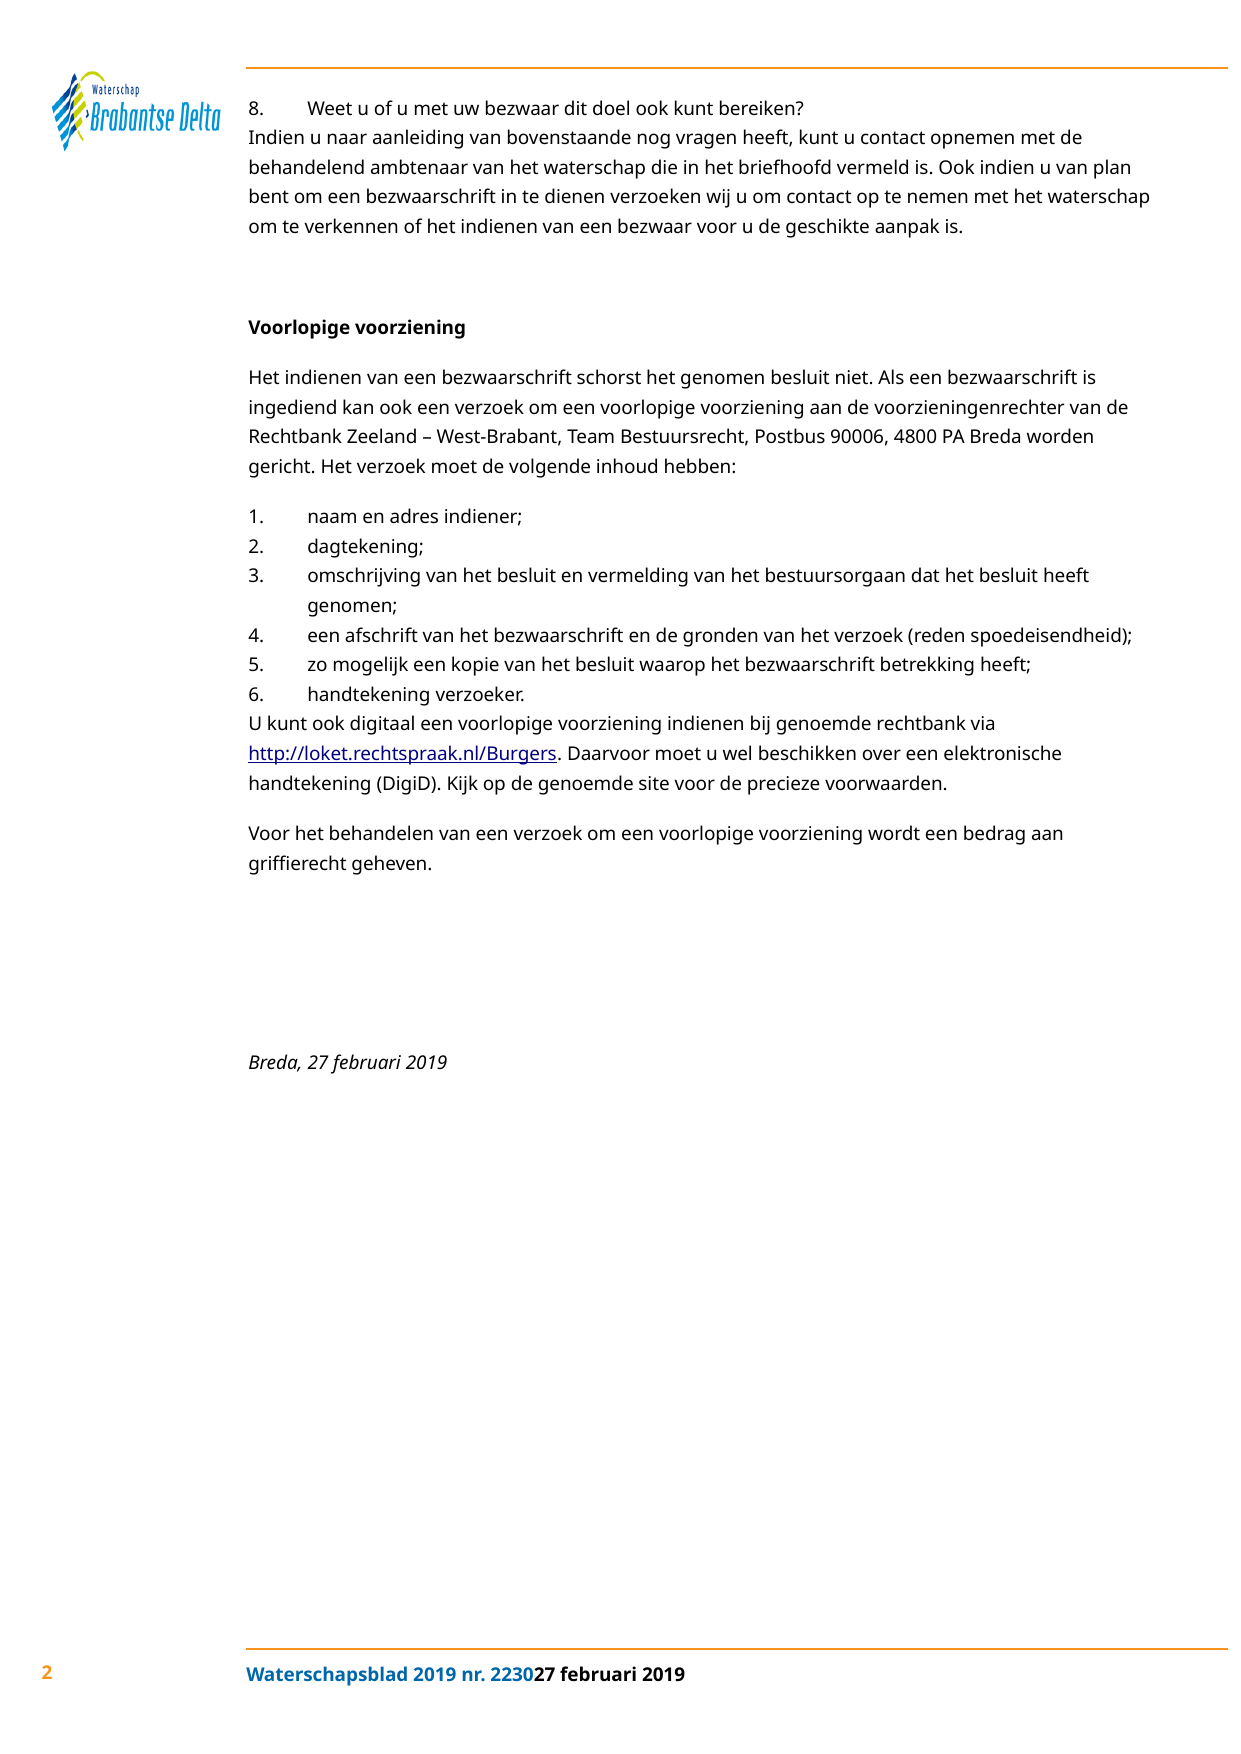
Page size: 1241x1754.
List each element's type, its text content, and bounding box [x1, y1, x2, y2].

list omschrijving van het besluit en vermelding van het bestuursorgaan dat het besluit heeft genomen; [248, 563, 1152, 618]
text Voor het behandelen van een verzoek om een voorlopige voorziening wordt een bedrag aan griffierecht geheven. [248, 820, 1152, 876]
list dagtekening; [248, 533, 1152, 559]
text U kunt ook digitaal een voorlopige voorziening indienen bij genoemde rechtbank via http://loket.rechtspraak.nl/Burgers. Daarvoor moet u wel beschikken over een elektronische handtekening (DigiD). Kijk op de genoemde site voor de precieze voorwaarden. [248, 711, 1152, 796]
text Voorlopige voorziening [248, 314, 1152, 340]
list naam en adres indiener; [248, 503, 1152, 529]
picture [41, 47, 231, 172]
list handtekening verzoeker. [248, 681, 1152, 707]
list Weet u of u met uw bezwaar dit doel ook kunt bereiken? [248, 95, 1152, 121]
text Het indienen van een bezwaarschrift schorst het genomen besluit niet. Als een bezwaarschrift is ingediend kan ook een verzoek om een voorlopige voorziening aan de voorzieningenrechter van de Rechtbank Zeeland – West-Brabant, Team Bestuursrecht, Postbus 90006, 4800 PA Breda worden gericht. Het verzoek moet de volgende inhoud hebben: [248, 364, 1152, 479]
text Breda, 27 februari 2019 [248, 1049, 1152, 1074]
list zo mogelijk een kopie van het besluit waarop het bezwaarschrift betrekking heeft; [248, 651, 1152, 677]
list een afschrift van het bezwaarschrift en de gronden van het verzoek (reden spoedeisendheid); [248, 622, 1152, 648]
text Indien u naar aanleiding van bovenstaande nog vragen heeft, kunt u contact opnemen met de behandelend ambtenaar van het waterschap die in het briefhoofd vermeld is. Ook indien u van plan bent om een bezwaarschrift in te dienen verzoeken wij u om contact op te nemen met het waterschap om te verkennen of het indienen van een bezwaar voor u de geschikte aanpak is. [248, 124, 1152, 239]
